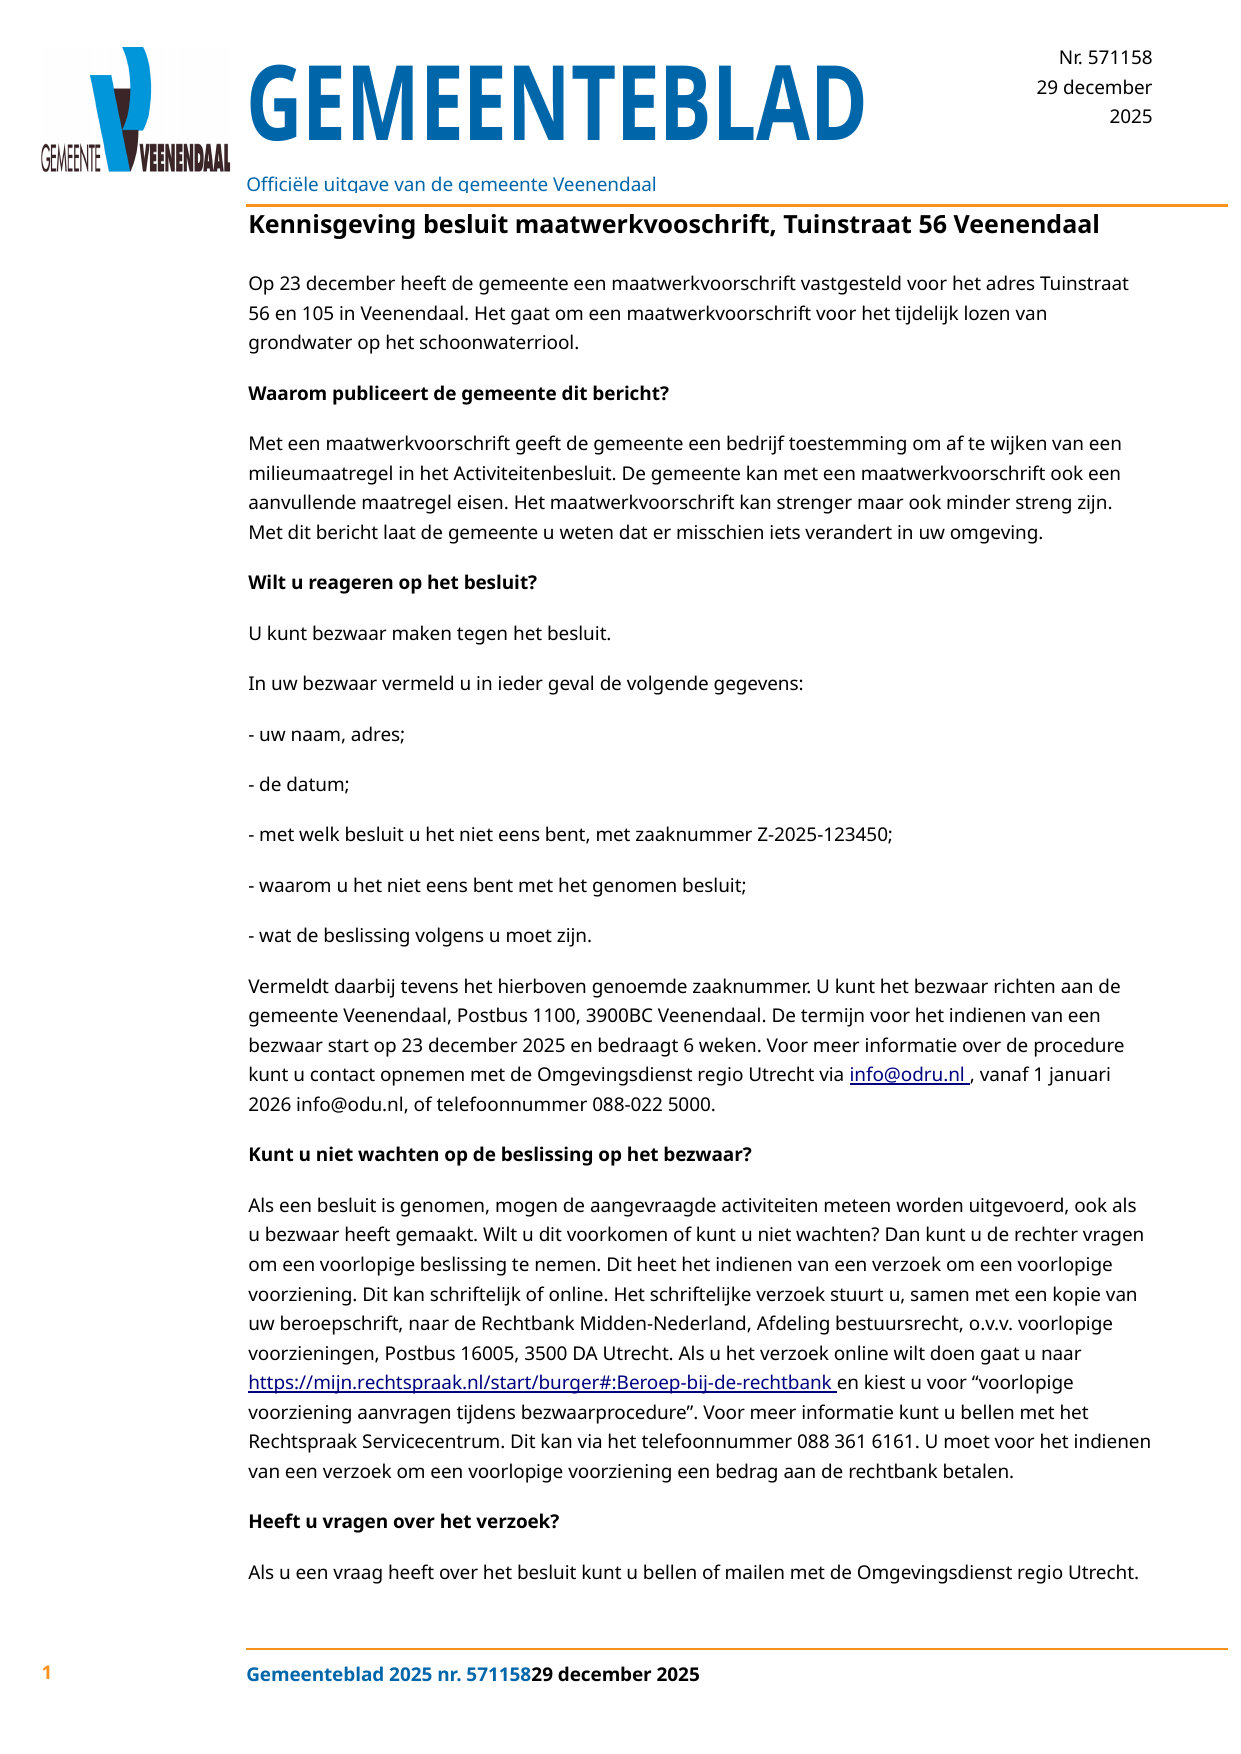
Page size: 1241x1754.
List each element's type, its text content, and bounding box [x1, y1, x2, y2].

text Als u een vraag heeft over het besluit kunt u bellen of mailen met de Omgevingsdienst regio Utrecht. [248, 1559, 1152, 1585]
text Waarom publiceert de gemeente dit bericht? [248, 380, 1152, 406]
text In uw bezwaar vermeld u in ieder geval de volgende gegevens: [248, 670, 1152, 696]
text Als een besluit is genomen, mogen de aangevraagde activiteiten meteen worden uitgevoerd, ook als u bezwaar heeft gemaakt. Wilt u dit voorkomen of kunt u niet wachten? Dan kunt u de rechter vragen om een voorlopige beslissing te nemen. Dit heet het indienen van een verzoek om een voorlopige voorziening. Dit kan schriftelijk of online. Het schriftelijke verzoek stuurt u, samen met een kopie van uw beroepschrift, naar de Rechtbank Midden-Nederland, Afdeling bestuursrecht, o.v.v. voorlopige voorzieningen, Postbus 16005, 3500 DA Utrecht. Als u het verzoek online wilt doen gaat u naar https://mijn.rechtspraak.nl/start/burger#:Beroep-bij-de-rechtbank en kiest u voor “voorlopige voorziening aanvragen tijdens bezwaarprocedure”. Voor meer informatie kunt u bellen met het Rechtspraak Servicecentrum. Dit kan via het telefoonnummer 088 361 6161. U moet voor het indienen van een verzoek om een voorlopige voorziening een bedrag aan de rechtbank betalen. [248, 1192, 1152, 1484]
text - waarom u het niet eens bent met het genomen besluit; [248, 872, 1152, 898]
picture [123, 47, 231, 172]
text Met een maatwerkvoorschrift geeft de gemeente een bedrijf toestemming om af te wijken van een milieumaatregel in het Activiteitenbesluit. De gemeente kan met een maatwerkvoorschrift ook een aanvullende maatregel eisen. Het maatwerkvoorschrift kan strenger maar ook minder streng zijn. Met dit bericht laat de gemeente u weten dat er misschien iets verandert in uw omgeving. [248, 430, 1152, 545]
text Op 23 december heeft de gemeente een maatwerkvoorschrift vastgesteld voor het adres Tuinstraat 56 en 105 in Veenendaal. Het gaat om een maatwerkvoorschrift voor het tijdelijk lozen van grondwater op het schoonwaterriool. [248, 270, 1152, 355]
text Wilt u reageren op het besluit? [248, 569, 1152, 595]
text - wat de beslissing volgens u moet zijn. [248, 922, 1152, 948]
text - de datum; [248, 771, 1152, 797]
picture [41, 47, 130, 172]
text U kunt bezwaar maken tegen het besluit. [248, 620, 1152, 646]
text - met welk besluit u het niet eens bent, met zaaknummer Z-2025-123450; [248, 822, 1152, 847]
text Kennisgeving besluit maatwerkvooschrift, Tuinstraat 56 Veenendaal [248, 207, 1152, 241]
text - uw naam, adres; [248, 721, 1152, 746]
text Heeft u vragen over het verzoek? [248, 1509, 1152, 1534]
text Vermeldt daarbij tevens het hierboven genoemde zaaknummer. U kunt het bezwaar richten aan de gemeente Veenendaal, Postbus 1100, 3900BC Veenendaal. De termijn voor het indienen van een bezwaar start op 23 december 2025 en bedraagt 6 weken. Voor meer informatie over de procedure kunt u contact opnemen met de Omgevingsdienst regio Utrecht via info@odru.nl , vanaf 1 januari 2026 info@odu.nl, of telefoonnummer 088-022 5000. [248, 973, 1152, 1117]
text Kunt u niet wachten op de beslissing op het bezwaar? [248, 1142, 1152, 1167]
